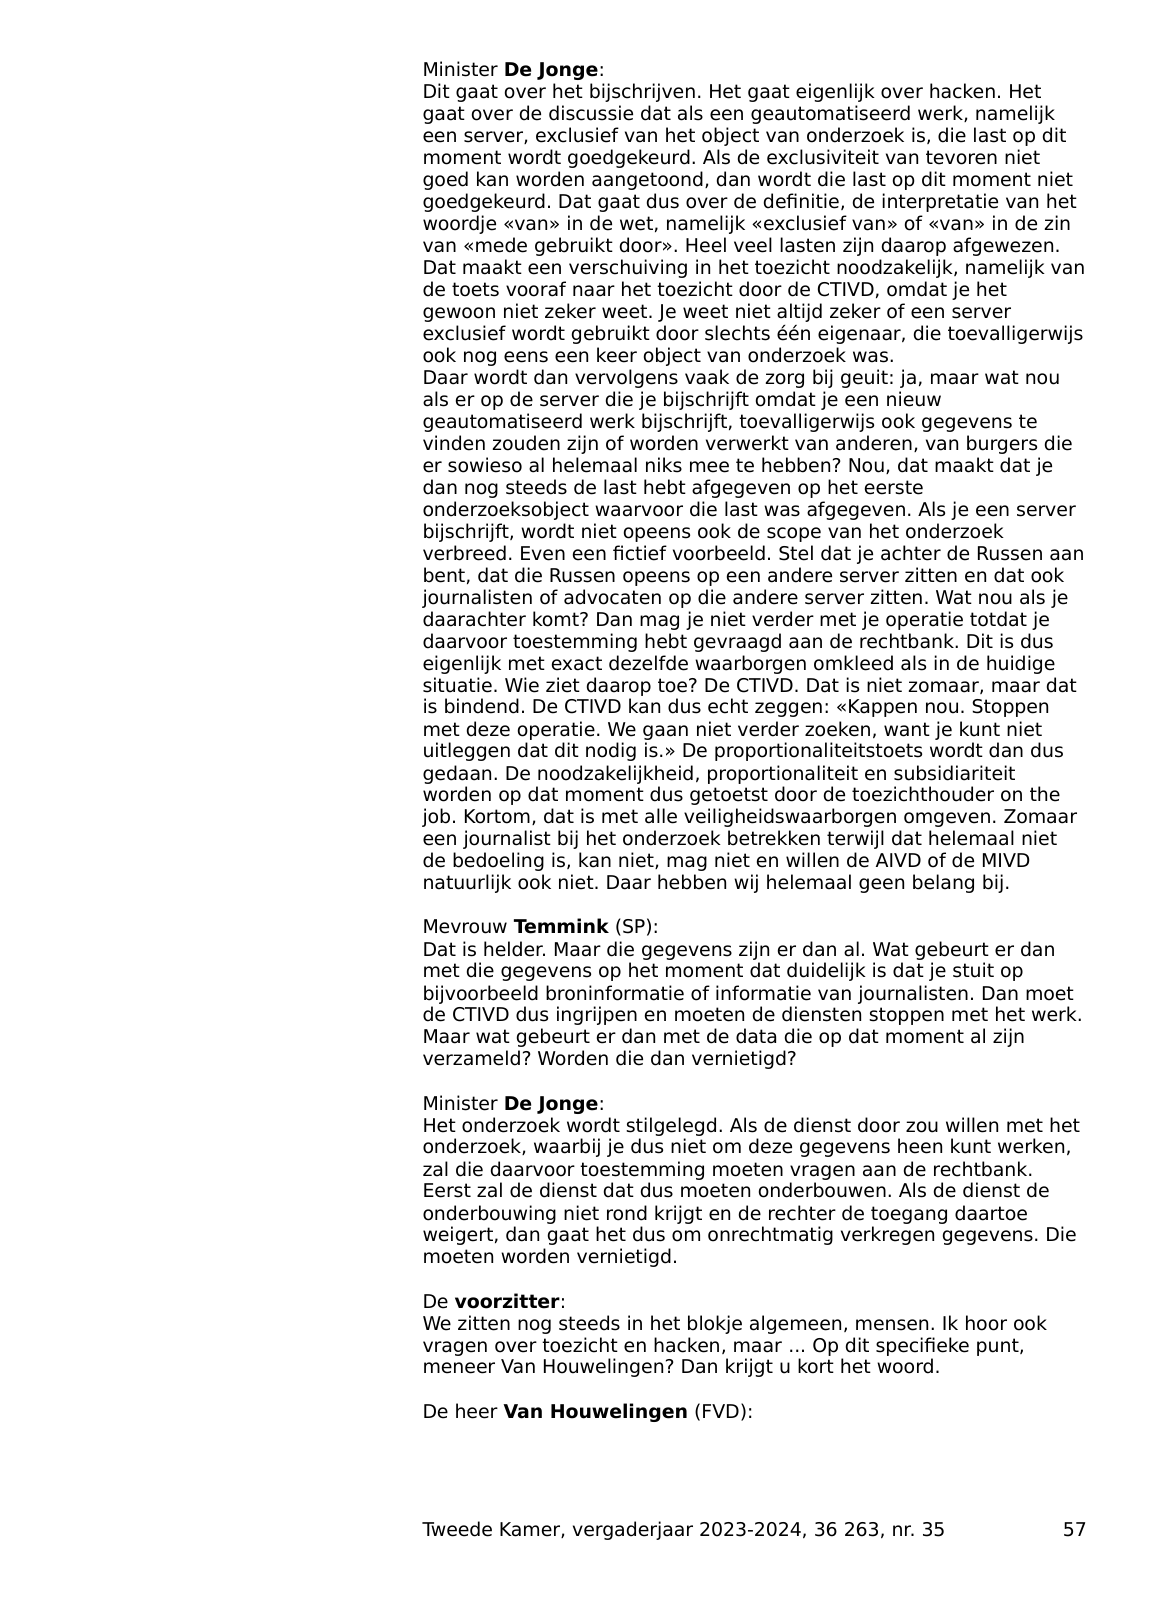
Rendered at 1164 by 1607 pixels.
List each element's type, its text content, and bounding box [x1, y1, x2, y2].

text Mevrouw Temmink (SP): [422, 916, 1087, 938]
text Daar wordt dan vervolgens vaak de zorg bij geuit: ja, maar wat nou als er op de server die je bijschrijft omdat je een nieuw geautomatiseerd werk bijschrijft, toevalligerwijs ook gegevens te vinden zouden zijn of worden verwerkt van anderen, van burgers die er sowieso al helemaal niks mee te hebben? Nou, dat maakt dat je dan nog steeds de last hebt afgegeven op het eerste onderzoeksobject waarvoor die last was afgegeven. Als je een server bijschrijft, wordt niet opeens ook de scope van het onderzoek verbreed. Even een fictief voorbeeld. Stel dat je achter de Russen aan bent, dat die Russen opeens op een andere server zitten en dat ook journalisten of advocaten op die andere server zitten. Wat nou als je daarachter komt? Dan mag je niet verder met je operatie totdat je daarvoor toestemming hebt gevraagd aan de rechtbank. Dit is dus eigenlijk met exact dezelfde waarborgen omkleed als in de huidige situatie. Wie ziet daarop toe? De CTIVD. Dat is niet zomaar, maar dat is bindend. De CTIVD kan dus echt zeggen: «Kappen nou. Stoppen met deze operatie. We gaan niet verder zoeken, want je kunt niet uitleggen dat dit nodig is.» De proportionaliteitstoets wordt dan dus gedaan. De noodzakelijkheid, proportionaliteit en subsidiariteit worden op dat moment dus getoetst door de toezichthouder on the job. Kortom, dat is met alle veiligheidswaarborgen omgeven. Zomaar een journalist bij het onderzoek betrekken terwijl dat helemaal niet de bedoeling is, kan niet, mag niet en willen de AIVD of de MIVD natuurlijk ook niet. Daar hebben wij helemaal geen belang bij. [422, 367, 1087, 894]
text Minister De Jonge: [422, 59, 1087, 81]
text De heer Van Houwelingen (FVD): [422, 1401, 1087, 1423]
text We zitten nog steeds in het blokje algemeen, mensen. Ik hoor ook vragen over toezicht en hacken, maar ... Op dit specifieke punt, meneer Van Houwelingen? Dan krijgt u kort het woord. [422, 1312, 1087, 1378]
text Dat is helder. Maar die gegevens zijn er dan al. Wat gebeurt er dan met die gegevens op het moment dat duidelijk is dat je stuit op bijvoorbeeld broninformatie of informatie van journalisten. Dan moet de CTIVD dus ingrijpen en moeten de diensten stoppen met het werk. Maar wat gebeurt er dan met de data die op dat moment al zijn verzameld? Worden die dan vernietigd? [422, 938, 1087, 1070]
text De voorzitter: [422, 1291, 1087, 1312]
text Het onderzoek wordt stilgelegd. Als de dienst door zou willen met het onderzoek, waarbij je dus niet om deze gegevens heen kunt werken, zal die daarvoor toestemming moeten vragen aan de rechtbank. Eerst zal de dienst dat dus moeten onderbouwen. Als de dienst de onderbouwing niet rond krijgt en de rechter de toegang daartoe weigert, dan gaat het dus om onrechtmatig verkregen gegevens. Die moeten worden vernietigd. [422, 1114, 1087, 1268]
text Dit gaat over het bijschrijven. Het gaat eigenlijk over hacken. Het gaat over de discussie dat als een geautomatiseerd werk, namelijk een server, exclusief van het object van onderzoek is, die last op dit moment wordt goedgekeurd. Als de exclusiviteit van tevoren niet goed kan worden aangetoond, dan wordt die last op dit moment niet goedgekeurd. Dat gaat dus over de definitie, de interpretatie van het woordje «van» in de wet, namelijk «exclusief van» of «van» in de zin van «mede gebruikt door». Heel veel lasten zijn daarop afgewezen. Dat maakt een verschuiving in het toezicht noodzakelijk, namelijk van de toets vooraf naar het toezicht door de CTIVD, omdat je het gewoon niet zeker weet. Je weet niet altijd zeker of een server exclusief wordt gebruikt door slechts één eigenaar, die toevalligerwijs ook nog eens een keer object van onderzoek was. [422, 81, 1087, 367]
text Minister De Jonge: [422, 1092, 1087, 1114]
